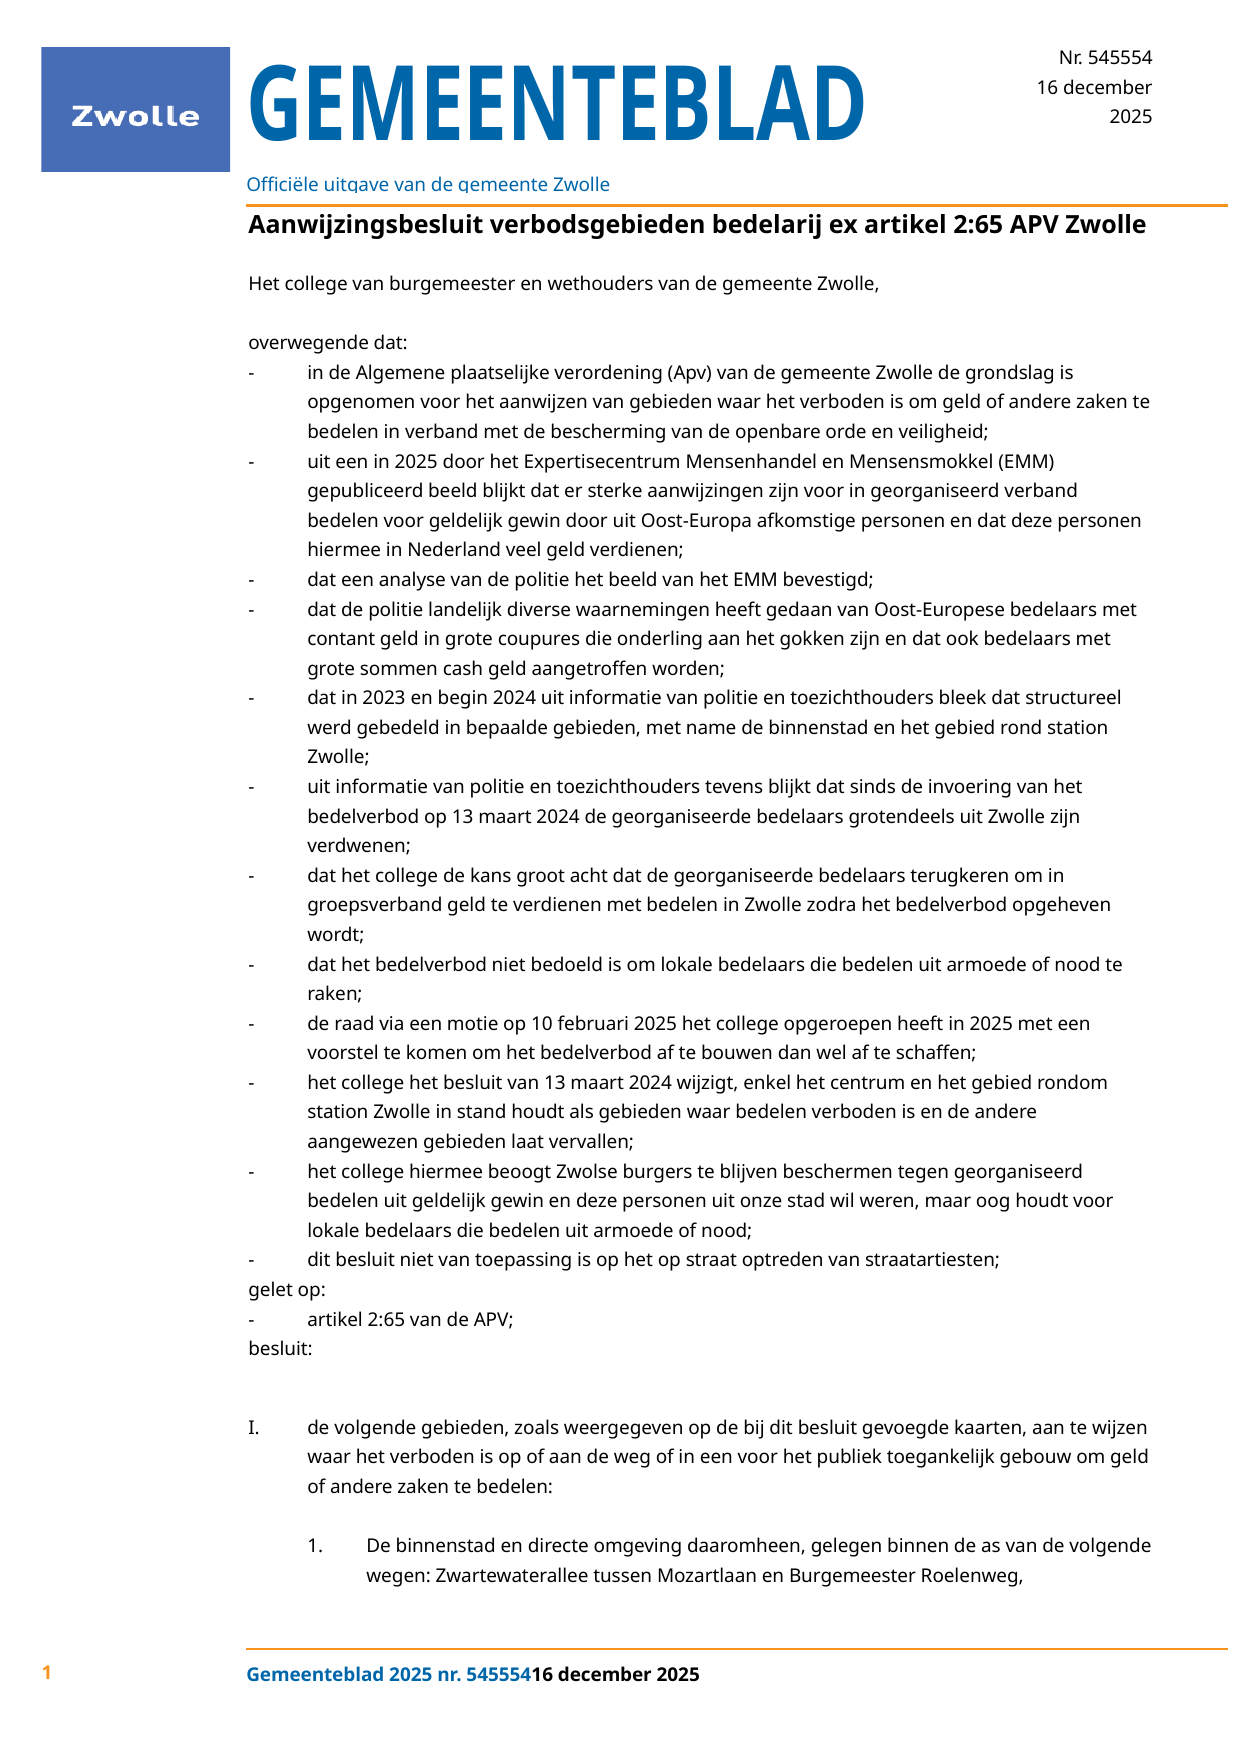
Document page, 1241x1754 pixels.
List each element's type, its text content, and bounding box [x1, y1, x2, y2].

list De binnenstad en directe omgeving daaromheen, gelegen binnen de as van de volgende wegen: Zwartewaterallee tussen Mozartlaan en Burgemeester Roelenweg, [307, 1532, 1152, 1588]
list dat in 2023 en begin 2024 uit informatie van politie en toezichthouders bleek dat structureel werd gebedeld in bepaalde gebieden, met name de binnenstad en het gebied rond station Zwolle; [248, 684, 1152, 769]
text Het college van burgemeester en wethouders van de gemeente Zwolle, [248, 270, 1152, 296]
text besluit: [248, 1335, 1152, 1361]
text gelet op: [248, 1276, 1152, 1302]
list artikel 2:65 van de APV; [248, 1306, 1152, 1331]
list in de Algemene plaatselijke verordening (Apv) van de gemeente Zwolle de grondslag is opgenomen voor het aanwijzen van gebieden waar het verboden is om geld of andere zaken te bedelen in verband met de bescherming van de openbare orde en veiligheid; [248, 359, 1152, 444]
picture [41, 47, 231, 172]
list dat de politie landelijk diverse waarnemingen heeft gedaan van Oost-Europese bedelaars met contant geld in grote coupures die onderling aan het gokken zijn en dat ook bedelaars met grote sommen cash geld aangetroffen worden; [248, 596, 1152, 681]
list uit een in 2025 door het Expertisecentrum Mensenhandel en Mensensmokkel (EMM) gepubliceerd beeld blijkt dat er sterke aanwijzingen zijn voor in georganiseerd verband bedelen voor geldelijk gewin door uit Oost-Europa afkomstige personen en dat deze personen hiermee in Nederland veel geld verdienen; [248, 448, 1152, 562]
list de volgende gebieden, zoals weergegeven op de bij dit besluit gevoegde kaarten, aan te wijzen waar het verboden is op of aan de weg of in een voor het publiek toegankelijk gebouw om geld of andere zaken te bedelen: [248, 1414, 1152, 1499]
text overwegende dat: [248, 329, 1152, 355]
list dat een analyse van de politie het beeld van het EMM bevestigd; [248, 566, 1152, 592]
text Aanwijzingsbesluit verbodsgebieden bedelarij ex artikel 2:65 APV Zwolle [248, 207, 1152, 241]
list dat het college de kans groot acht dat de georganiseerde bedelaars terugkeren om in groepsverband geld te verdienen met bedelen in Zwolle zodra het bedelverbod opgeheven wordt; [248, 862, 1152, 947]
list de raad via een motie op 10 februari 2025 het college opgeroepen heeft in 2025 met een voorstel te komen om het bedelverbod af te bouwen dan wel af te schaffen; [248, 1010, 1152, 1065]
list uit informatie van politie en toezichthouders tevens blijkt dat sinds de invoering van het bedelverbod op 13 maart 2024 de georganiseerde bedelaars grotendeels uit Zwolle zijn verdwenen; [248, 773, 1152, 858]
list dit besluit niet van toepassing is op het op straat optreden van straatartiesten; [248, 1247, 1152, 1272]
list het college hiermee beoogt Zwolse burgers te blijven beschermen tegen georganiseerd bedelen uit geldelijk gewin en deze personen uit onze stad wil weren, maar oog houdt voor lokale bedelaars die bedelen uit armoede of nood; [248, 1158, 1152, 1243]
list het college het besluit van 13 maart 2024 wijzigt, enkel het centrum en het gebied rondom station Zwolle in stand houdt als gebieden waar bedelen verboden is en de andere aangewezen gebieden laat vervallen; [248, 1069, 1152, 1154]
list dat het bedelverbod niet bedoeld is om lokale bedelaars die bedelen uit armoede of nood te raken; [248, 951, 1152, 1006]
